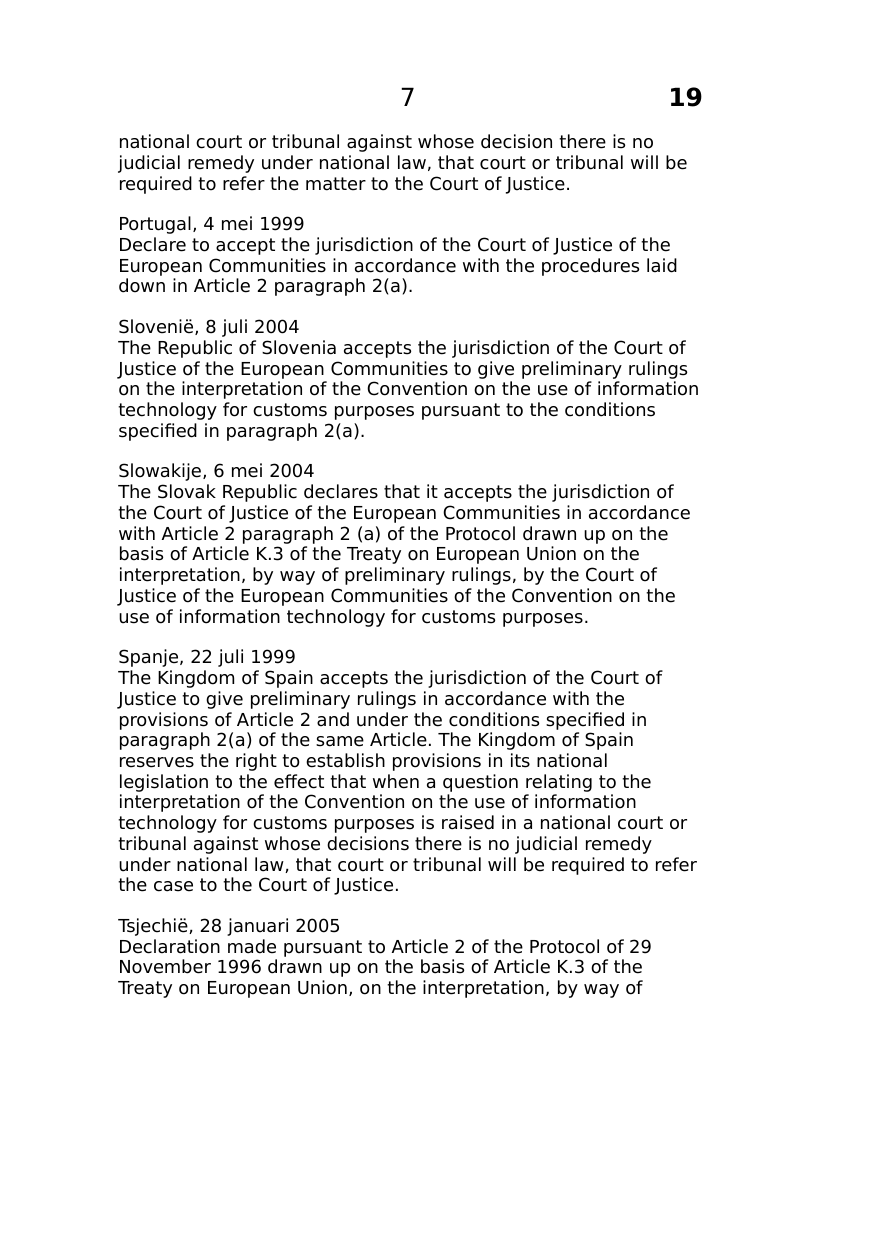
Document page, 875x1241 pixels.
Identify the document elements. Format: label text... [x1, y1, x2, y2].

text The Kingdom of Spain accepts the jurisdiction of the Court of Justice to give preliminary rulings in accordance with the provisions of Article 2 and under the conditions specified in paragraph 2(a) of the same Article. The Kingdom of Spain reserves the right to establish provisions in its national legislation to the effect that when a question relating to the interpretation of the Convention on the use of information technology for customs purposes is raised in a national court or tribunal against whose decisions there is no judicial remedy under national law, that court or tribunal will be required to refer the case to the Court of Justice. [118, 668, 703, 896]
text national court or tribunal against whose decision there is no judicial remedy under national law, that court or tribunal will be required to refer the matter to the Court of Justice. [118, 132, 703, 194]
text Portugal, 4 mei 1999 [118, 214, 703, 235]
text The Slovak Republic declares that it accepts the jurisdiction of the Court of Justice of the European Communities in accordance with Article 2 paragraph 2 (a) of the Protocol drawn up on the basis of Article K.3 of the Treaty on European Union on the interpretation, by way of preliminary rulings, by the Court of Justice of the European Communities of the Convention on the use of information technology for customs purposes. [118, 482, 703, 627]
text Declare to accept the jurisdiction of the Court of Justice of the European Communities in accordance with the procedures laid down in Article 2 paragraph 2(a). [118, 235, 703, 297]
text Tsjechië, 28 januari 2005 [118, 916, 703, 937]
text Declaration made pursuant to Article 2 of the Protocol of 29 November 1996 drawn up on the basis of Article K.3 of the Treaty on European Union, on the interpretation, by way of [118, 937, 703, 999]
text The Republic of Slovenia accepts the jurisdiction of the Court of Justice of the European Communities to give preliminary rulings on the interpretation of the Convention on the use of information technology for customs purposes pursuant to the conditions specified in paragraph 2(a). [118, 338, 703, 441]
text Slowakije, 6 mei 2004 [118, 461, 703, 482]
text Spanje, 22 juli 1999 [118, 647, 703, 668]
text Slovenië, 8 juli 2004 [118, 317, 703, 338]
